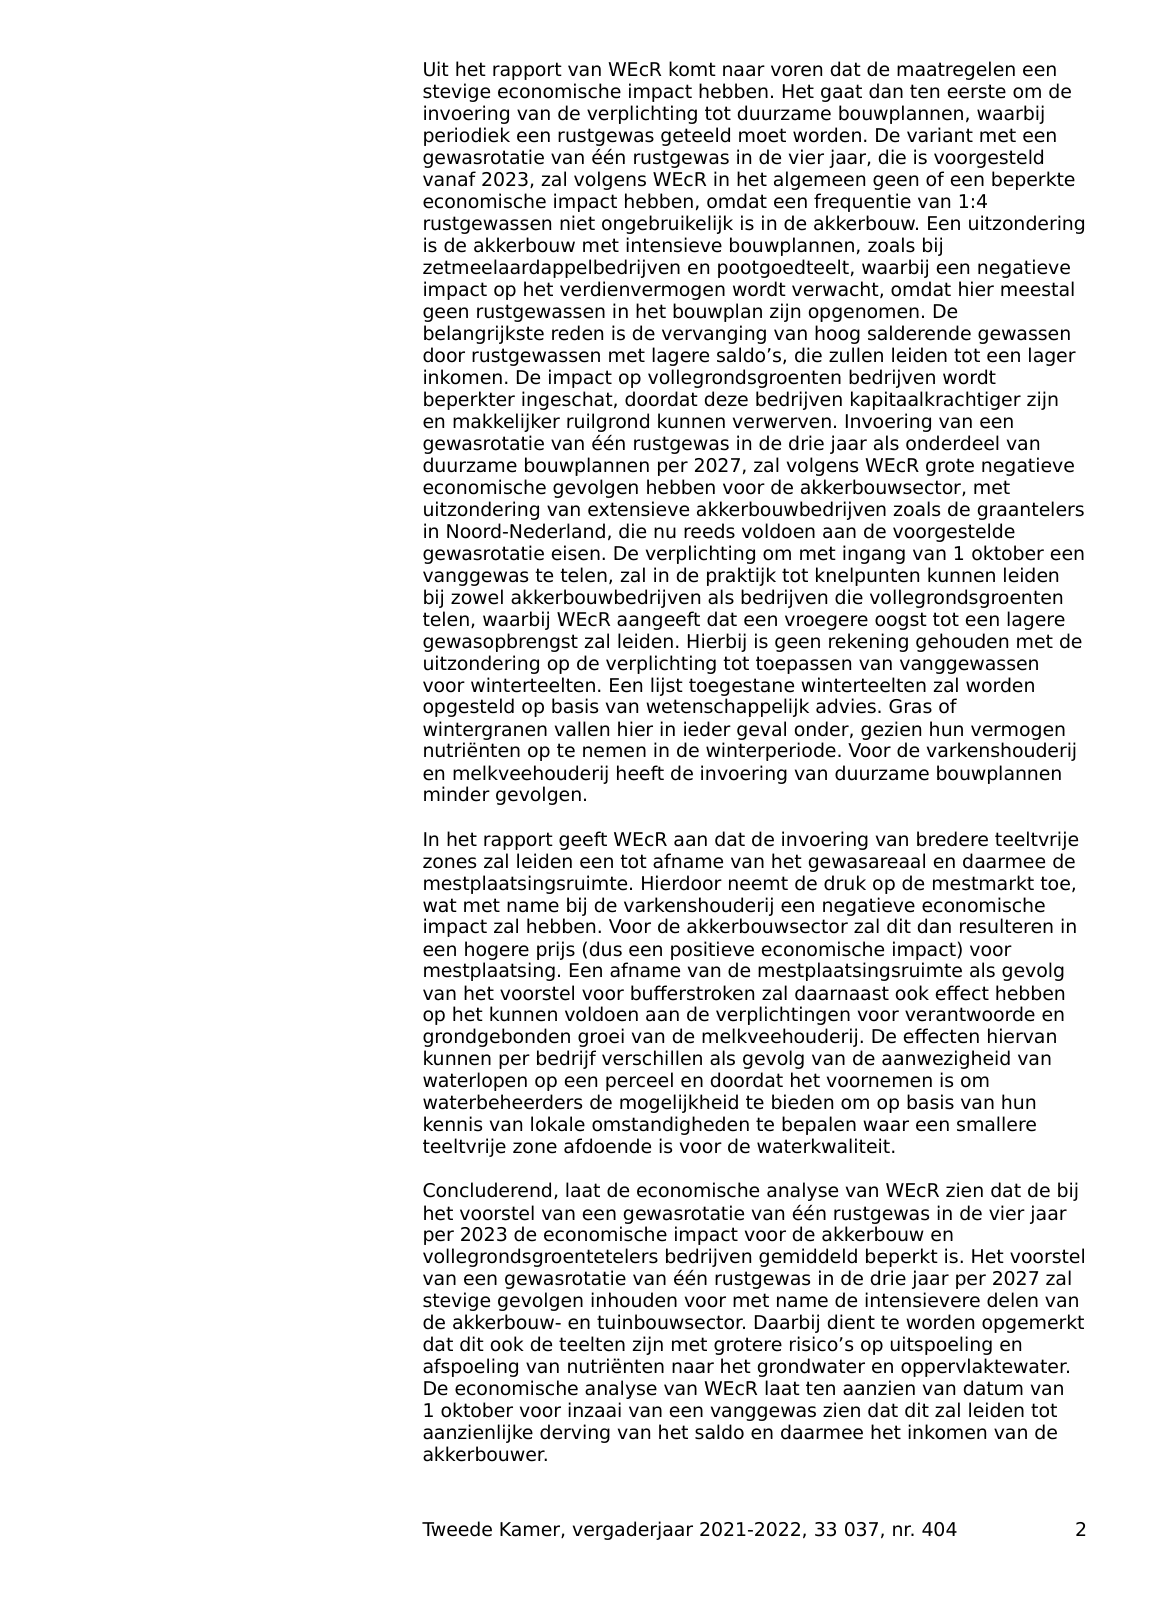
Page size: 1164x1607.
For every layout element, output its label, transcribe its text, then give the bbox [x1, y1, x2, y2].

text In het rapport geeft WEcR aan dat de invoering van bredere teeltvrije zones zal leiden een tot afname van het gewasareaal en daarmee de mestplaatsingsruimte. Hierdoor neemt de druk op de mestmarkt toe, wat met name bij de varkenshouderij een negatieve economische impact zal hebben. Voor de akkerbouwsector zal dit dan resulteren in een hogere prijs (dus een positieve economische impact) voor mestplaatsing. Een afname van de mestplaatsingsruimte als gevolg van het voorstel voor bufferstroken zal daarnaast ook effect hebben op het kunnen voldoen aan de verplichtingen voor verantwoorde en grondgebonden groei van de melkveehouderij. De effecten hiervan kunnen per bedrijf verschillen als gevolg van de aanwezigheid van waterlopen op een perceel en doordat het voornemen is om waterbeheerders de mogelijkheid te bieden om op basis van hun kennis van lokale omstandigheden te bepalen waar een smallere teeltvrije zone afdoende is voor de waterkwaliteit. [422, 828, 1087, 1158]
text Concluderend, laat de economische analyse van WEcR zien dat de bij het voorstel van een gewasrotatie van één rustgewas in de vier jaar per 2023 de economische impact voor de akkerbouw en vollegrondsgroentetelers bedrijven gemiddeld beperkt is. Het voorstel van een gewasrotatie van één rustgewas in de drie jaar per 2027 zal stevige gevolgen inhouden voor met name de intensievere delen van de akkerbouw- en tuinbouwsector. Daarbij dient te worden opgemerkt dat dit ook de teelten zijn met grotere risico’s op uitspoeling en afspoeling van nutriënten naar het grondwater en oppervlaktewater. De economische analyse van WEcR laat ten aanzien van datum van 1 oktober voor inzaai van een vanggewas zien dat dit zal leiden tot aanzienlijke derving van het saldo en daarmee het inkomen van de akkerbouwer. [422, 1180, 1087, 1466]
text Uit het rapport van WEcR komt naar voren dat de maatregelen een stevige economische impact hebben. Het gaat dan ten eerste om de invoering van de verplichting tot duurzame bouwplannen, waarbij periodiek een rustgewas geteeld moet worden. De variant met een gewasrotatie van één rustgewas in de vier jaar, die is voorgesteld vanaf 2023, zal volgens WEcR in het algemeen geen of een beperkte economische impact hebben, omdat een frequentie van 1:4 rustgewassen niet ongebruikelijk is in de akkerbouw. Een uitzondering is de akkerbouw met intensieve bouwplannen, zoals bij zetmeelaardappelbedrijven en pootgoedteelt, waarbij een negatieve impact op het verdienvermogen wordt verwacht, omdat hier meestal geen rustgewassen in het bouwplan zijn opgenomen. De belangrijkste reden is de vervanging van hoog salderende gewassen door rustgewassen met lagere saldo’s, die zullen leiden tot een lager inkomen. De impact op vollegrondsgroenten bedrijven wordt beperkter ingeschat, doordat deze bedrijven kapitaalkrachtiger zijn en makkelijker ruilgrond kunnen verwerven. Invoering van een gewasrotatie van één rustgewas in de drie jaar als onderdeel van duurzame bouwplannen per 2027, zal volgens WEcR grote negatieve economische gevolgen hebben voor de akkerbouwsector, met uitzondering van extensieve akkerbouwbedrijven zoals de graantelers in Noord-Nederland, die nu reeds voldoen aan de voorgestelde gewasrotatie eisen. De verplichting om met ingang van 1 oktober een vanggewas te telen, zal in de praktijk tot knelpunten kunnen leiden bij zowel akkerbouwbedrijven als bedrijven die vollegrondsgroenten telen, waarbij WEcR aangeeft dat een vroegere oogst tot een lagere gewasopbrengst zal leiden. Hierbij is geen rekening gehouden met de uitzondering op de verplichting tot toepassen van vanggewassen voor winterteelten. Een lijst toegestane winterteelten zal worden opgesteld op basis van wetenschappelijk advies. Gras of wintergranen vallen hier in ieder geval onder, gezien hun vermogen nutriënten op te nemen in de winterperiode. Voor de varkenshouderij en melkveehouderij heeft de invoering van duurzame bouwplannen minder gevolgen. [422, 59, 1087, 806]
